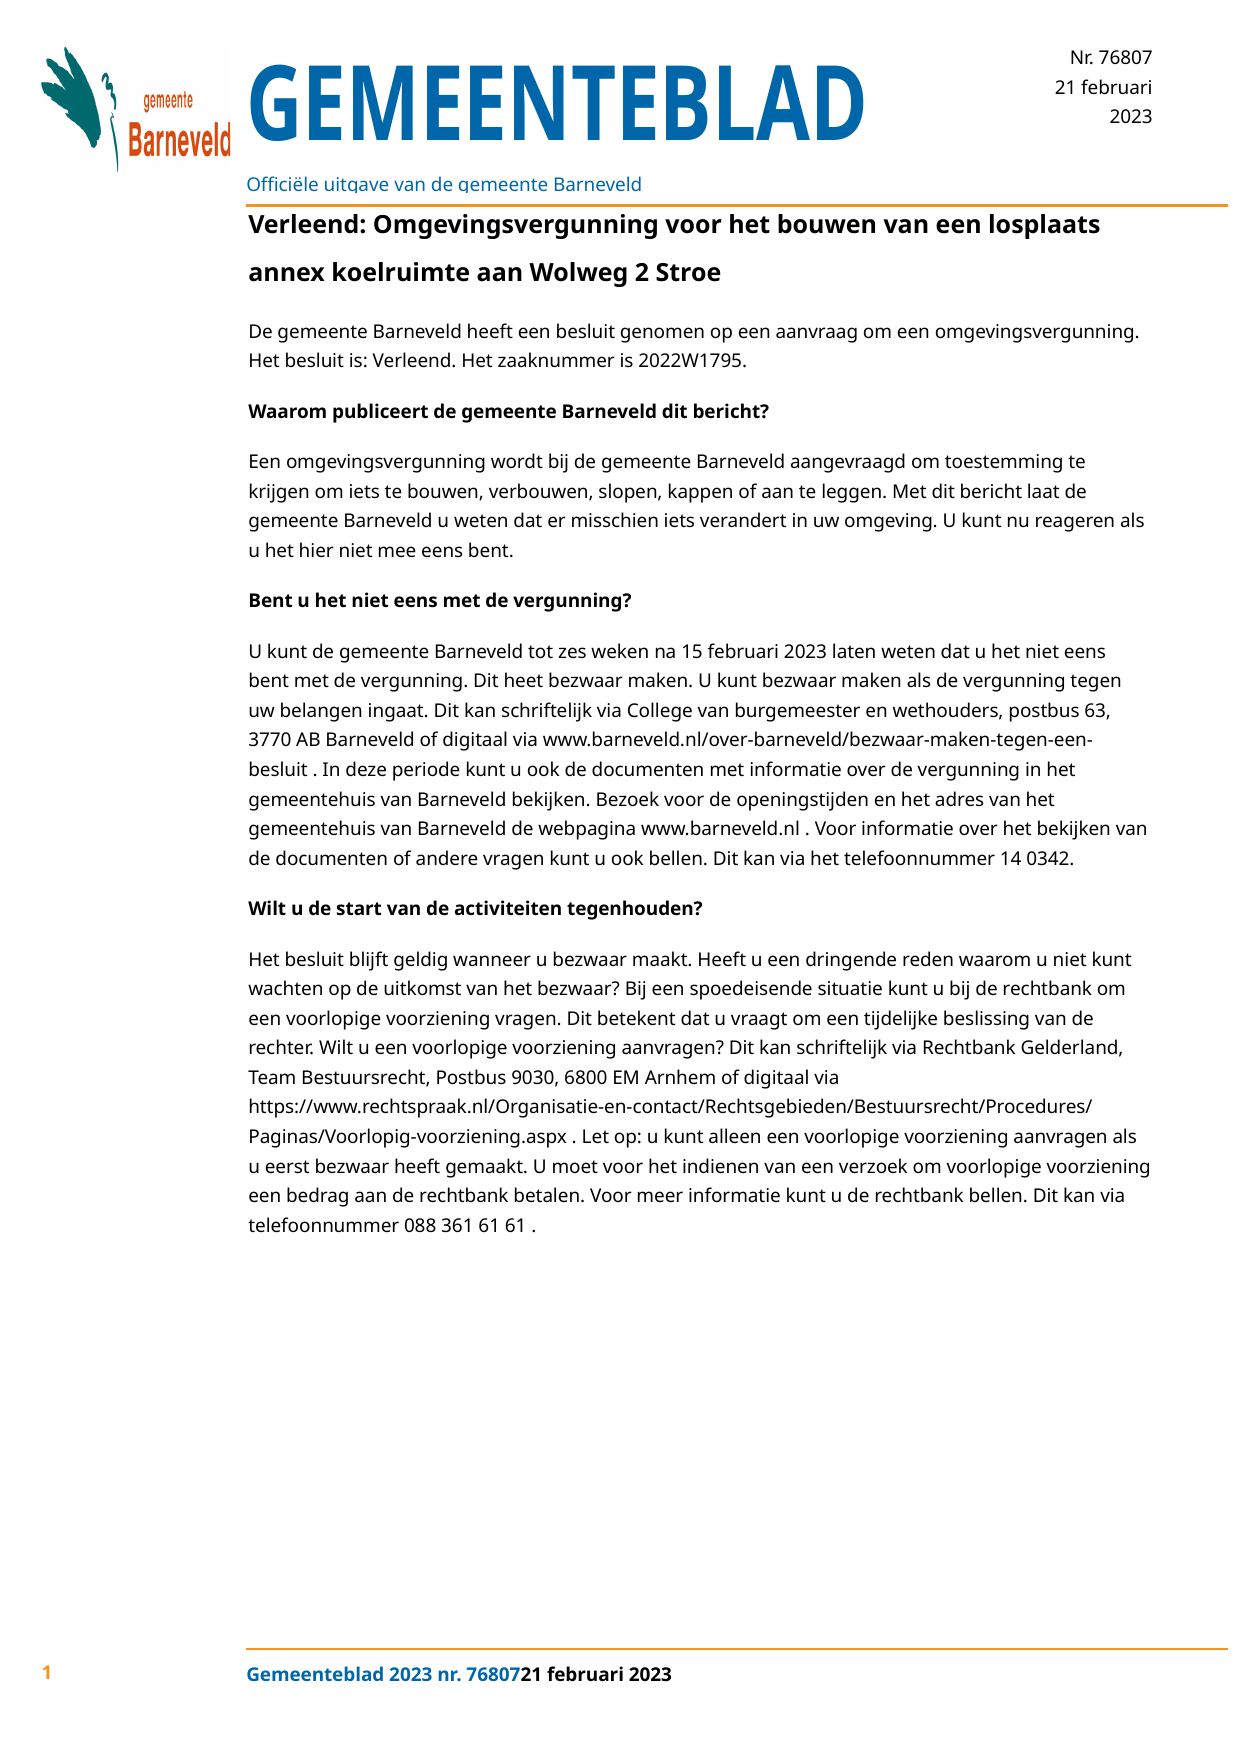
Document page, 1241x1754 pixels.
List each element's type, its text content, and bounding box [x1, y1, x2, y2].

text Wilt u de start van de activiteiten tegenhouden? [248, 895, 1152, 921]
text Het besluit blijft geldig wanneer u bezwaar maakt. Heeft u een dringende reden waarom u niet kunt wachten op de uitkomst van het bezwaar? Bij een spoedeisende situatie kunt u bij de rechtbank om een voorlopige voorziening vragen. Dit betekent dat u vraagt om een tijdelijke beslissing van de rechter. Wilt u een voorlopige voorziening aanvragen? Dit kan schriftelijk via Rechtbank Gelderland, Team Bestuursrecht, Postbus 9030, 6800 EM Arnhem of digitaal via https://www.rechtspraak.nl/Organisatie-en-contact/Rechtsgebieden/Bestuursrecht/Procedures/Paginas/Voorlopig-voorziening.aspx . Let op: u kunt alleen een voorlopige voorziening aanvragen als u eerst bezwaar heeft gemaakt. U moet voor het indienen van een verzoek om voorlopige voorziening een bedrag aan de rechtbank betalen. Voor meer informatie kunt u de rechtbank bellen. Dit kan via telefoonnummer 088 361 61 61 . [248, 946, 1152, 1238]
text De gemeente Barneveld heeft een besluit genomen op een aanvraag om een omgevingsvergunning. Het besluit is: Verleend. Het zaaknummer is 2022W1795. [248, 318, 1152, 373]
text U kunt de gemeente Barneveld tot zes weken na 15 februari 2023 laten weten dat u het niet eens bent met de vergunning. Dit heet bezwaar maken. U kunt bezwaar maken als de vergunning tegen uw belangen ingaat. Dit kan schriftelijk via College van burgemeester en wethouders, postbus 63, 3770 AB Barneveld of digitaal via www.barneveld.nl/over-barneveld/bezwaar-maken-tegen-een-besluit . In deze periode kunt u ook de documenten met informatie over de vergunning in het gemeentehuis van Barneveld bekijken. Bezoek voor de openingstijden en het adres van het gemeentehuis van Barneveld de webpagina www.barneveld.nl . Voor informatie over het bekijken van de documenten of andere vragen kunt u ook bellen. Dit kan via het telefoonnummer 14 0342. [248, 638, 1152, 871]
text Een omgevingsvergunning wordt bij de gemeente Barneveld aangevraagd om toestemming te krijgen om iets te bouwen, verbouwen, slopen, kappen of aan te leggen. Met dit bericht laat de gemeente Barneveld u weten dat er misschien iets verandert in uw omgeving. U kunt nu reageren als u het hier niet mee eens bent. [248, 448, 1152, 563]
text Bent u het niet eens met de vergunning? [248, 587, 1152, 613]
text Verleend: Omgevingsvergunning voor het bouwen van een losplaats annex koelruimte aan Wolweg 2 Stroe [248, 207, 1152, 288]
picture [41, 47, 231, 172]
text Waarom publiceert de gemeente Barneveld dit bericht? [248, 398, 1152, 424]
